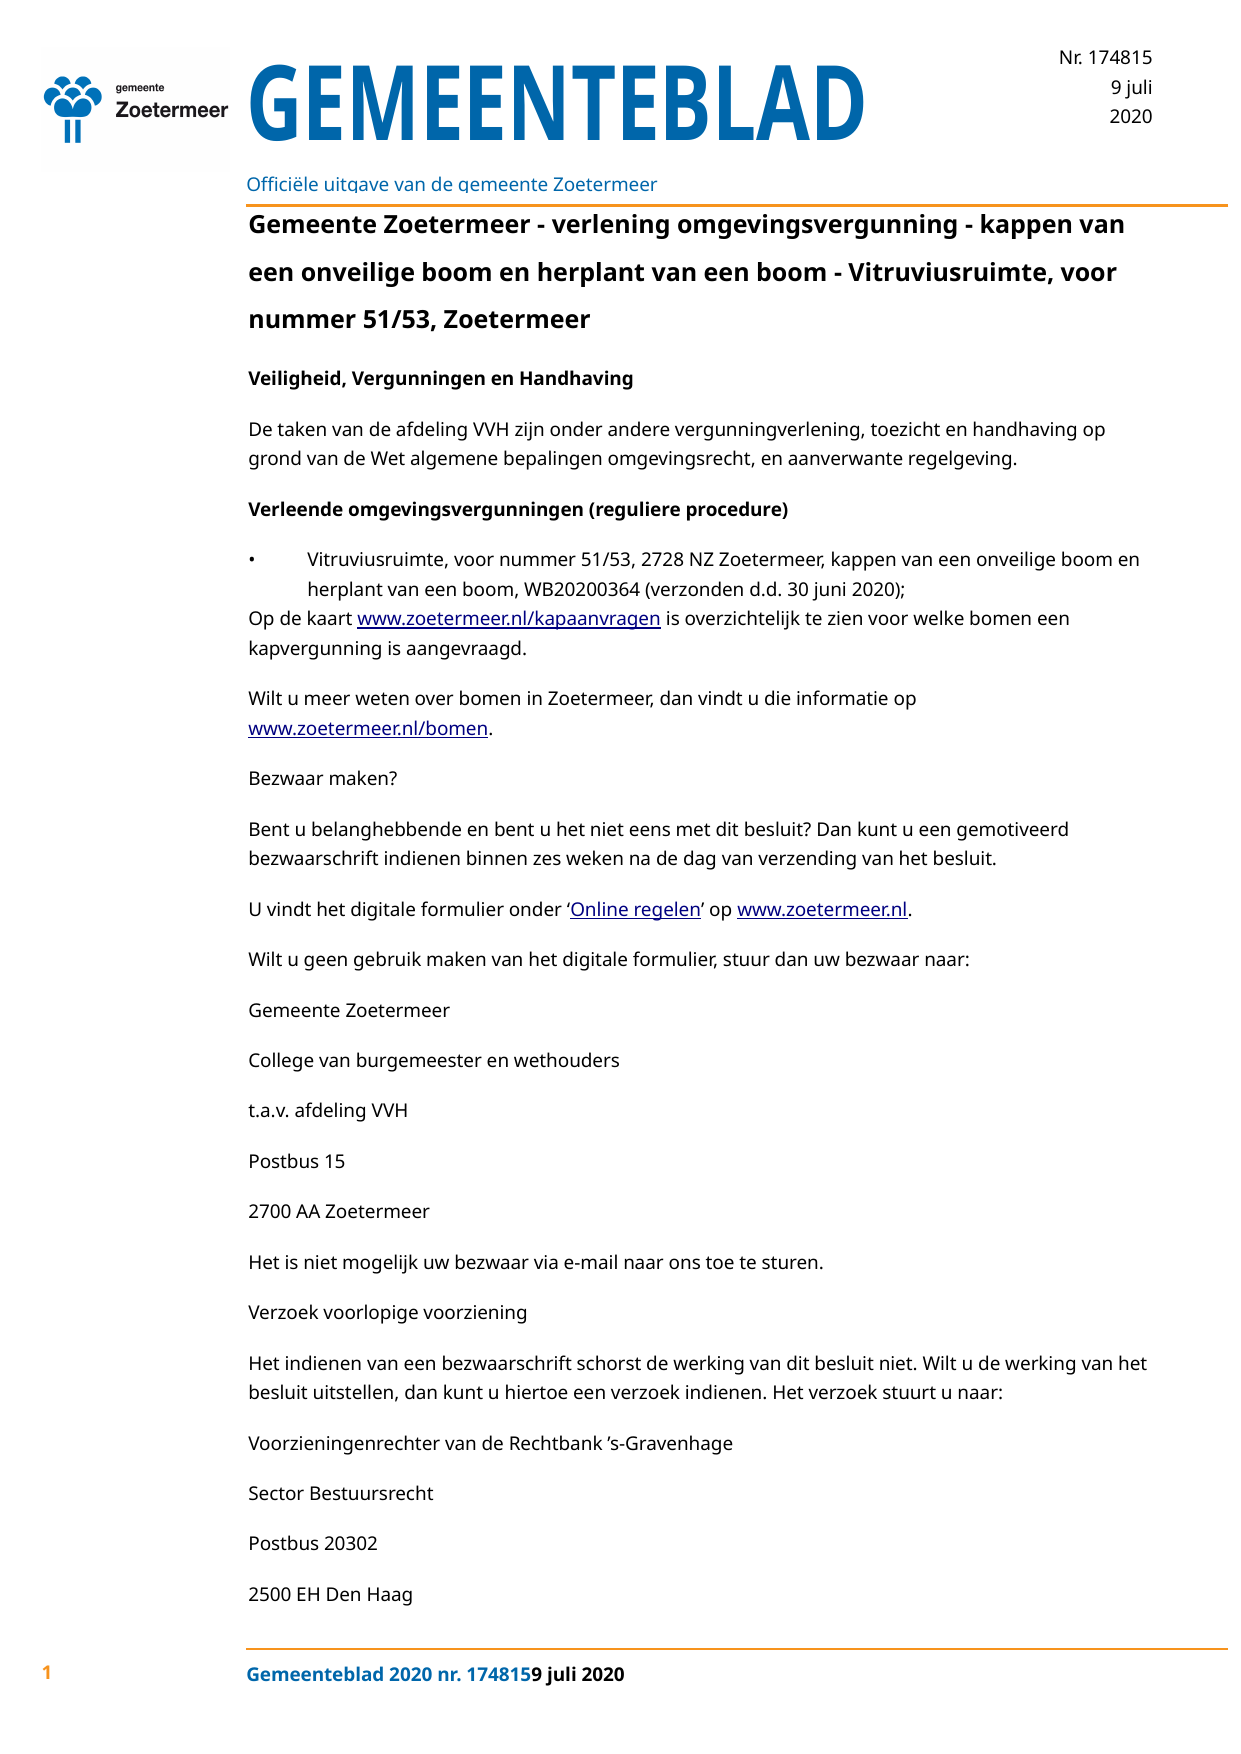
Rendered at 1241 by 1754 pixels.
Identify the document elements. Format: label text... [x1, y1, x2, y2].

picture [41, 47, 231, 172]
text Postbus 20302 [248, 1531, 1152, 1556]
text Op de kaart www.zoetermeer.nl/kapaanvragen is overzichtelijk te zien voor welke bomen een kapvergunning is aangevraagd. [248, 606, 1152, 661]
text De taken van de afdeling VVH zijn onder andere vergunningverlening, toezicht en handhaving op grond van de Wet algemene bepalingen omgevingsrecht, en aanverwante regelgeving. [248, 416, 1152, 471]
text Het indienen van een bezwaarschrift schorst de werking van dit besluit niet. Wilt u de werking van het besluit uitstellen, dan kunt u hiertoe een verzoek indienen. Het verzoek stuurt u naar: [248, 1350, 1152, 1405]
list Vitruviusruimte, voor nummer 51/53, 2728 NZ Zoetermeer, kappen van een onveilige boom en herplant van een boom, WB20200364 (verzonden d.d. 30 juni 2020); [248, 546, 1152, 602]
text Verzoek voorlopige voorziening [248, 1299, 1152, 1325]
text Het is niet mogelijk uw bezwaar via e-mail naar ons toe te sturen. [248, 1249, 1152, 1274]
text Sector Bestuursrecht [248, 1480, 1152, 1506]
text Postbus 15 [248, 1148, 1152, 1174]
text Voorzieningenrechter van de Rechtbank ’s-Gravenhage [248, 1430, 1152, 1455]
text t.a.v. afdeling VVH [248, 1098, 1152, 1123]
text Bezwaar maken? [248, 766, 1152, 791]
text 2700 AA Zoetermeer [248, 1198, 1152, 1224]
text Gemeente Zoetermeer [248, 997, 1152, 1022]
text Bent u belanghebbende en bent u het niet eens met dit besluit? Dan kunt u een gemotiveerd bezwaarschrift indienen binnen zes weken na de dag van verzending van het besluit. [248, 816, 1152, 871]
text Gemeente Zoetermeer - verlening omgevingsvergunning - kappen van een onveilige boom en herplant van een boom - Vitruviusruimte, voor nummer 51/53, Zoetermeer [248, 207, 1152, 336]
text Wilt u geen gebruik maken van het digitale formulier, stuur dan uw bezwaar naar: [248, 946, 1152, 972]
text Veiligheid, Vergunningen en Handhaving [248, 366, 1152, 391]
text College van burgemeester en wethouders [248, 1047, 1152, 1073]
text Verleende omgevingsvergunningen (reguliere procedure) [248, 496, 1152, 522]
text U vindt het digitale formulier onder ‘Online regelen’ op www.zoetermeer.nl. [248, 896, 1152, 922]
text Wilt u meer weten over bomen in Zoetermeer, dan vindt u die informatie op www.zoetermeer.nl/bomen. [248, 686, 1152, 741]
text 2500 EH Den Haag [248, 1581, 1152, 1607]
